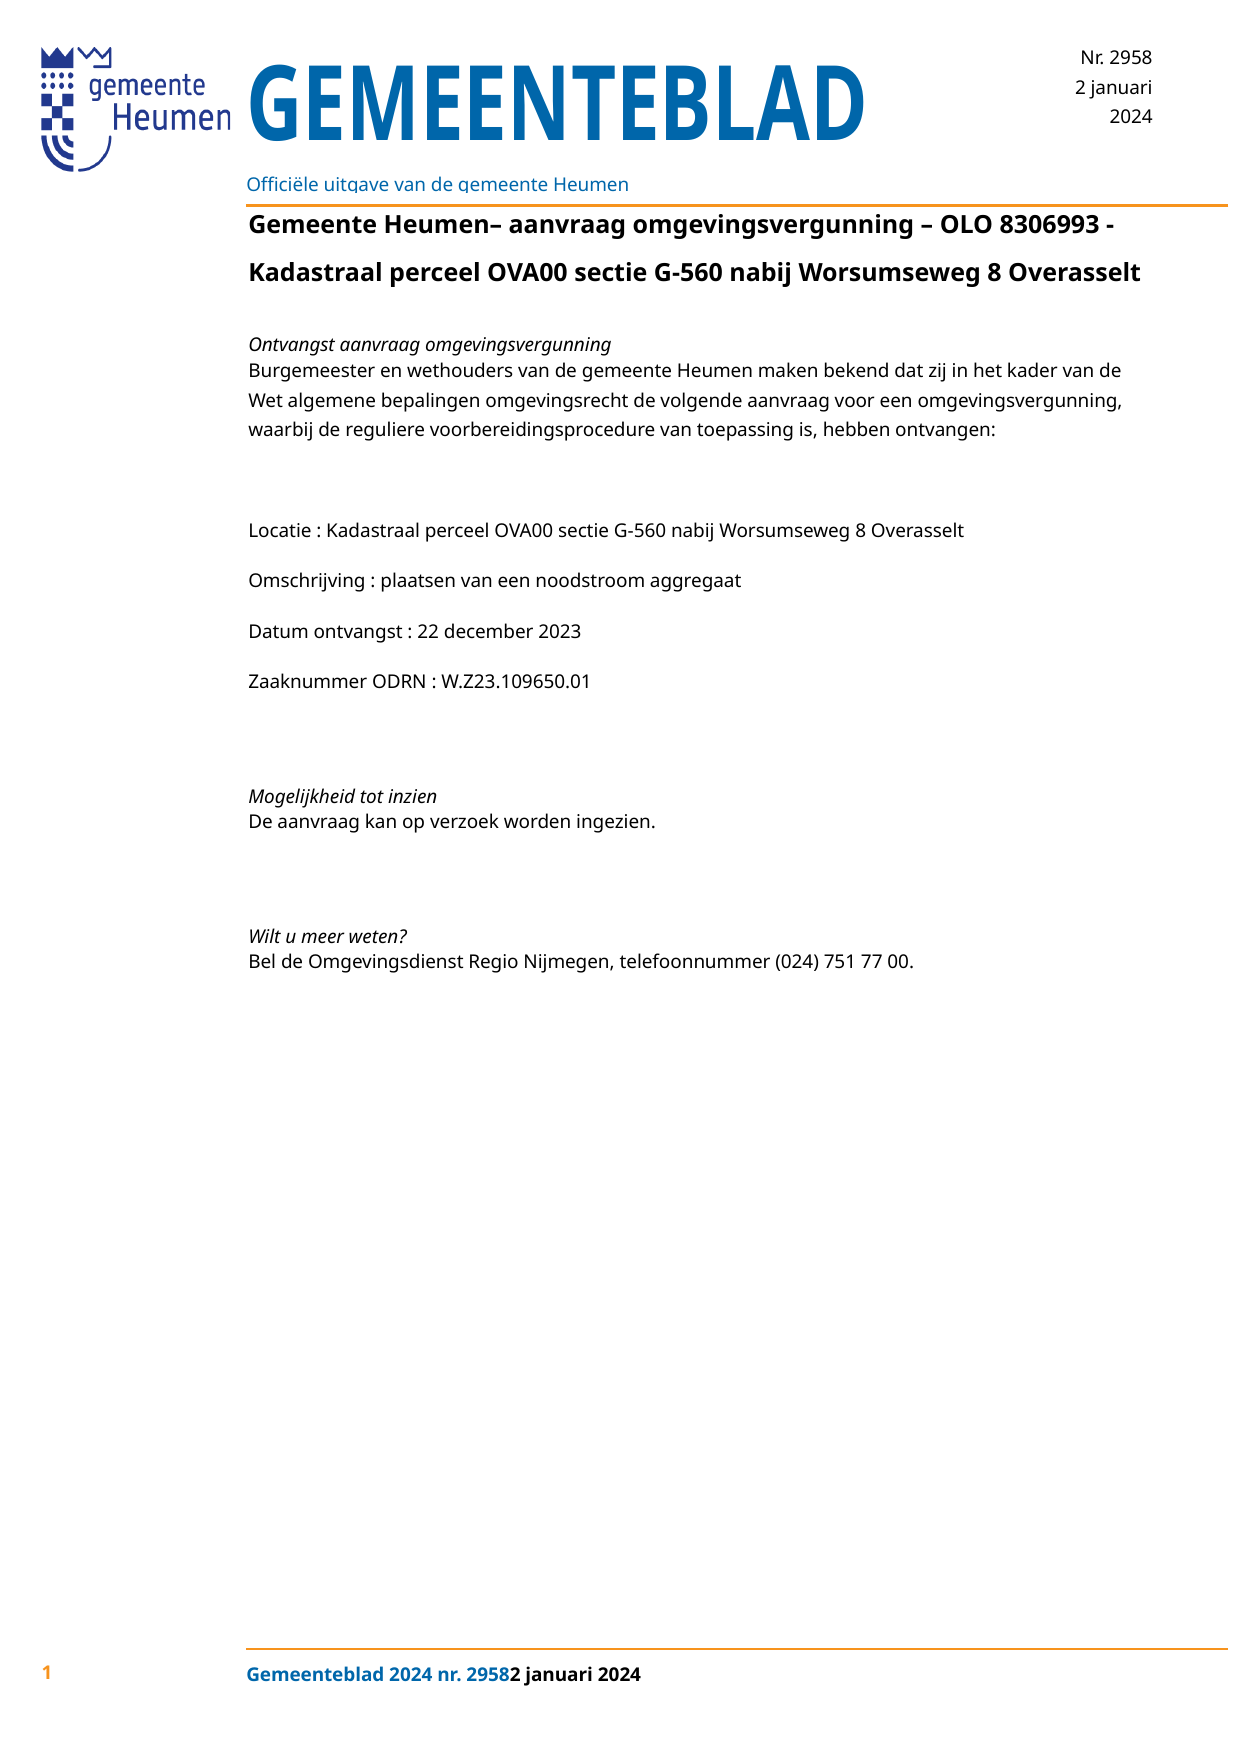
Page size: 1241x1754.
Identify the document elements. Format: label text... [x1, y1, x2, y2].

text Datum ontvangst : 22 december 2023 [248, 618, 1152, 644]
text Ontvangst aanvraag omgevingsvergunning [248, 331, 1152, 357]
text Omschrijving : plaatsen van een noodstroom aggregaat [248, 568, 1152, 593]
text Bel de Omgevingsdienst Regio Nijmegen, telefoonnummer (024) 751 77 00. [248, 949, 1152, 974]
text Gemeente Heumen– aanvraag omgevingsvergunning – OLO 8306993 - Kadastraal perceel OVA00 sectie G-560 nabij Worsumseweg 8 Overasselt [248, 207, 1152, 288]
picture [41, 47, 231, 172]
text Mogelijkheid tot inzien [248, 783, 1152, 808]
text Locatie : Kadastraal perceel OVA00 sectie G-560 nabij Worsumseweg 8 Overasselt [248, 517, 1152, 543]
text De aanvraag kan op verzoek worden ingezien. [248, 808, 1152, 834]
text Burgemeester en wethouders van de gemeente Heumen maken bekend dat zij in het kader van de Wet algemene bepalingen omgevingsrecht de volgende aanvraag voor een omgevingsvergunning, waarbij de reguliere voorbereidingsprocedure van toepassing is, hebben ontvangen: [248, 357, 1152, 442]
text Wilt u meer weten? [248, 923, 1152, 949]
text Zaaknummer ODRN : W.Z23.109650.01 [248, 668, 1152, 694]
